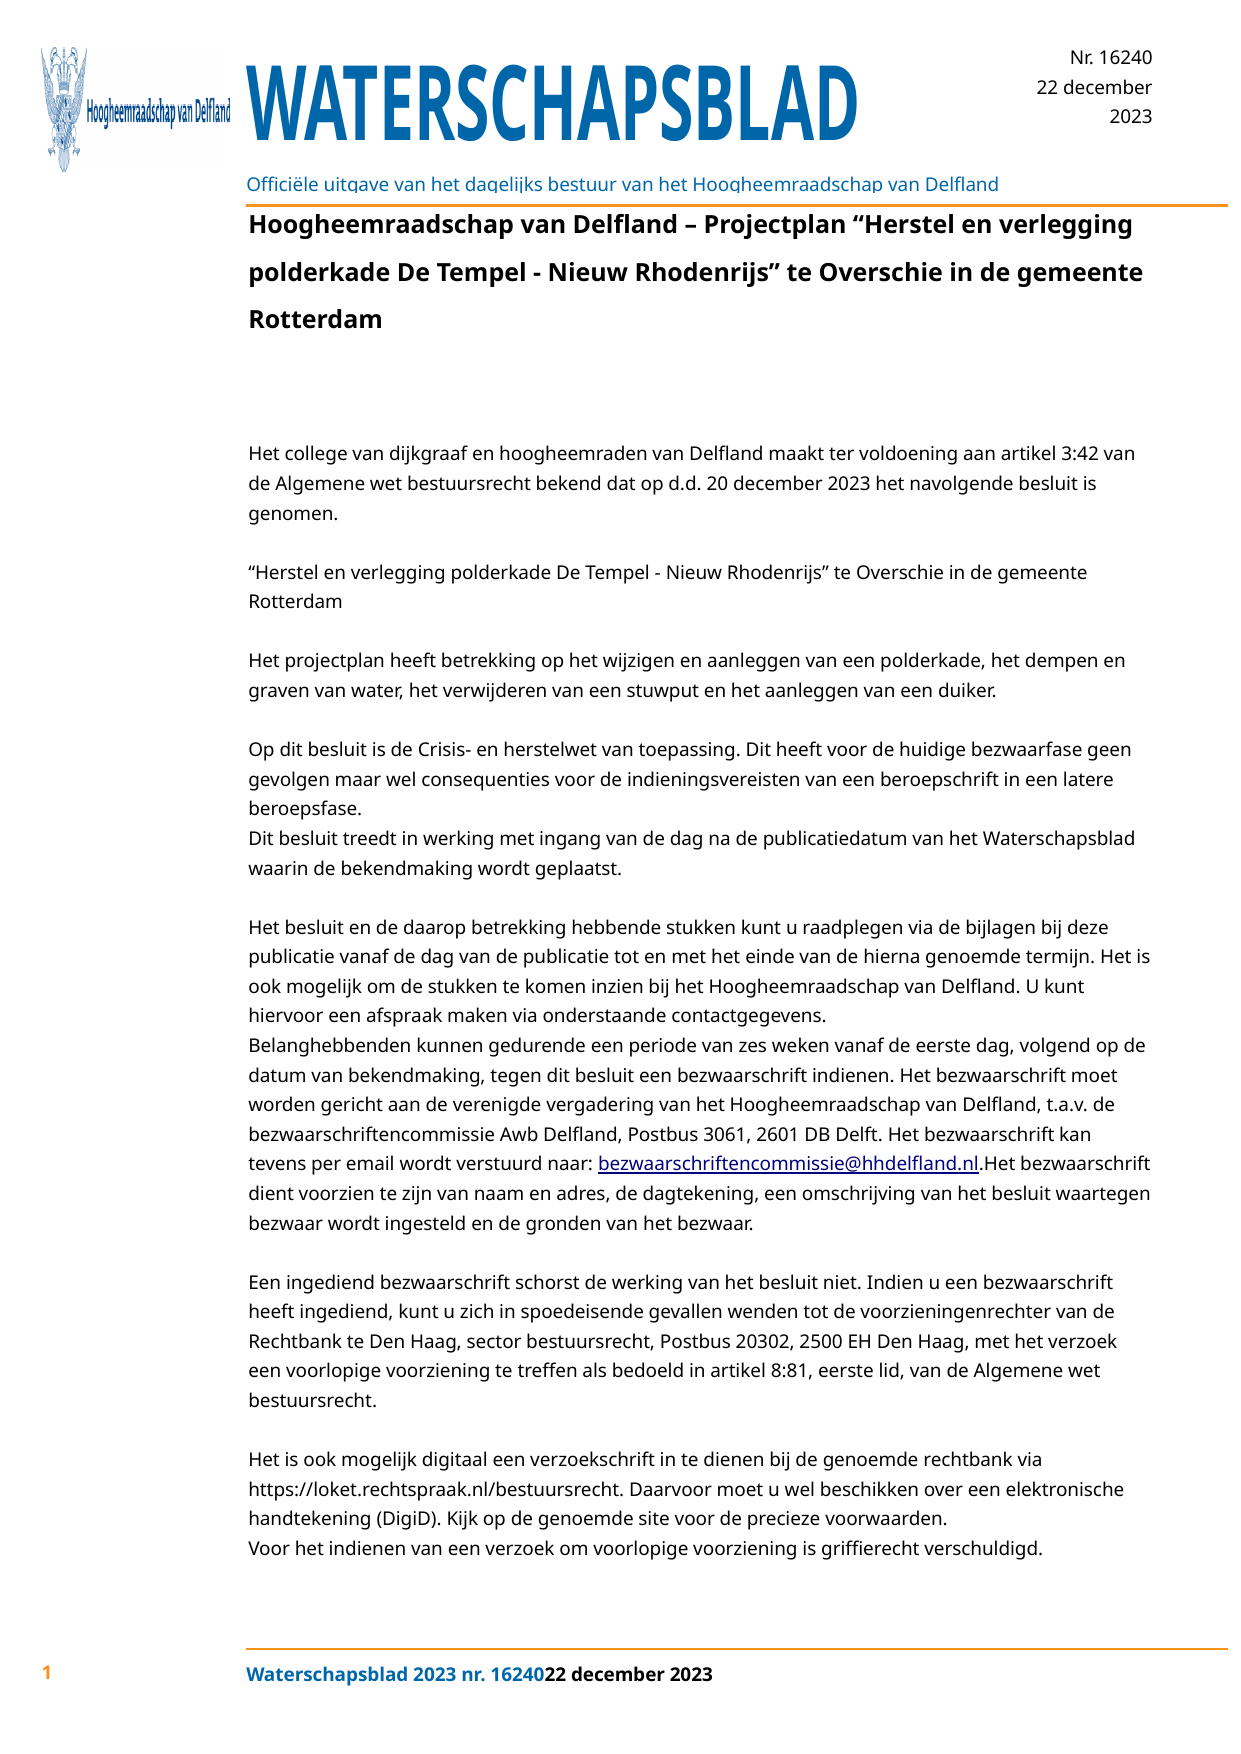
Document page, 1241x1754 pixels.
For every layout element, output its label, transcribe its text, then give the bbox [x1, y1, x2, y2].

text Dit besluit treedt in werking met ingang van de dag na de publicatiedatum van het Waterschapsblad waarin de bekendmaking wordt geplaatst. [248, 825, 1152, 880]
text Het besluit en de daarop betrekking hebbende stukken kunt u raadplegen via de bijlagen bij deze publicatie vanaf de dag van de publicatie tot en met het einde van de hierna genoemde termijn. Het is ook mogelijk om de stukken te komen inzien bij het Hoogheemraadschap van Delfland. U kunt hiervoor een afspraak maken via onderstaande contactgegevens. [248, 914, 1152, 1028]
text Hoogheemraadschap van Delfland – Projectplan “Herstel en verlegging polderkade De Tempel - Nieuw Rhodenrijs” te Overschie in de gemeente Rotterdam [248, 207, 1152, 336]
text Het college van dijkgraaf en hoogheemraden van Delfland maakt ter voldoening aan artikel 3:42 van de Algemene wet bestuursrecht bekend dat op d.d. 20 december 2023 het navolgende besluit is genomen. [248, 441, 1152, 525]
picture [41, 47, 231, 172]
text Het projectplan heeft betrekking op het wijzigen en aanleggen van een polderkade, het dempen en graven van water, het verwijderen van een stuwput en het aanleggen van een duiker. [248, 648, 1152, 703]
text Het is ook mogelijk digitaal een verzoekschrift in te dienen bij de genoemde rechtbank via https://loket.rechtspraak.nl/bestuursrecht. Daarvoor moet u wel beschikken over een elektronische handtekening (DigiD). Kijk op de genoemde site voor de precieze voorwaarden. [248, 1446, 1152, 1531]
text “Herstel en verlegging polderkade De Tempel - Nieuw Rhodenrijs” te Overschie in de gemeente Rotterdam [248, 559, 1152, 614]
text Op dit besluit is de Crisis- en herstelwet van toepassing. Dit heeft voor de huidige bezwaarfase geen gevolgen maar wel consequenties voor de indieningsvereisten van een beroepschrift in een latere beroepsfase. [248, 736, 1152, 821]
text Belanghebbenden kunnen gedurende een periode van zes weken vanaf de eerste dag, volgend op de datum van bekendmaking, tegen dit besluit een bezwaarschrift indienen. Het bezwaarschrift moet worden gericht aan de verenigde vergadering van het Hoogheemraadschap van Delfland, t.a.v. de bezwaarschriftencommissie Awb Delfland, Postbus 3061, 2601 DB Delft. Het bezwaarschrift kan tevens per email wordt verstuurd naar: bezwaarschriftencommissie@hhdelfland.nl.Het bezwaarschrift dient voorzien te zijn van naam en adres, de dagtekening, een omschrijving van het besluit waartegen bezwaar wordt ingesteld en de gronden van het bezwaar. [248, 1032, 1152, 1235]
text Voor het indienen van een verzoek om voorlopige voorziening is griffierecht verschuldigd. [248, 1535, 1152, 1561]
text Een ingediend bezwaarschrift schorst de werking van het besluit niet. Indien u een bezwaarschrift heeft ingediend, kunt u zich in spoedeisende gevallen wenden tot de voorzieningenrechter van de Rechtbank te Den Haag, sector bestuursrecht, Postbus 20302, 2500 EH Den Haag, met het verzoek een voorlopige voorziening te treffen als bedoeld in artikel 8:81, eerste lid, van de Algemene wet bestuursrecht. [248, 1269, 1152, 1413]
